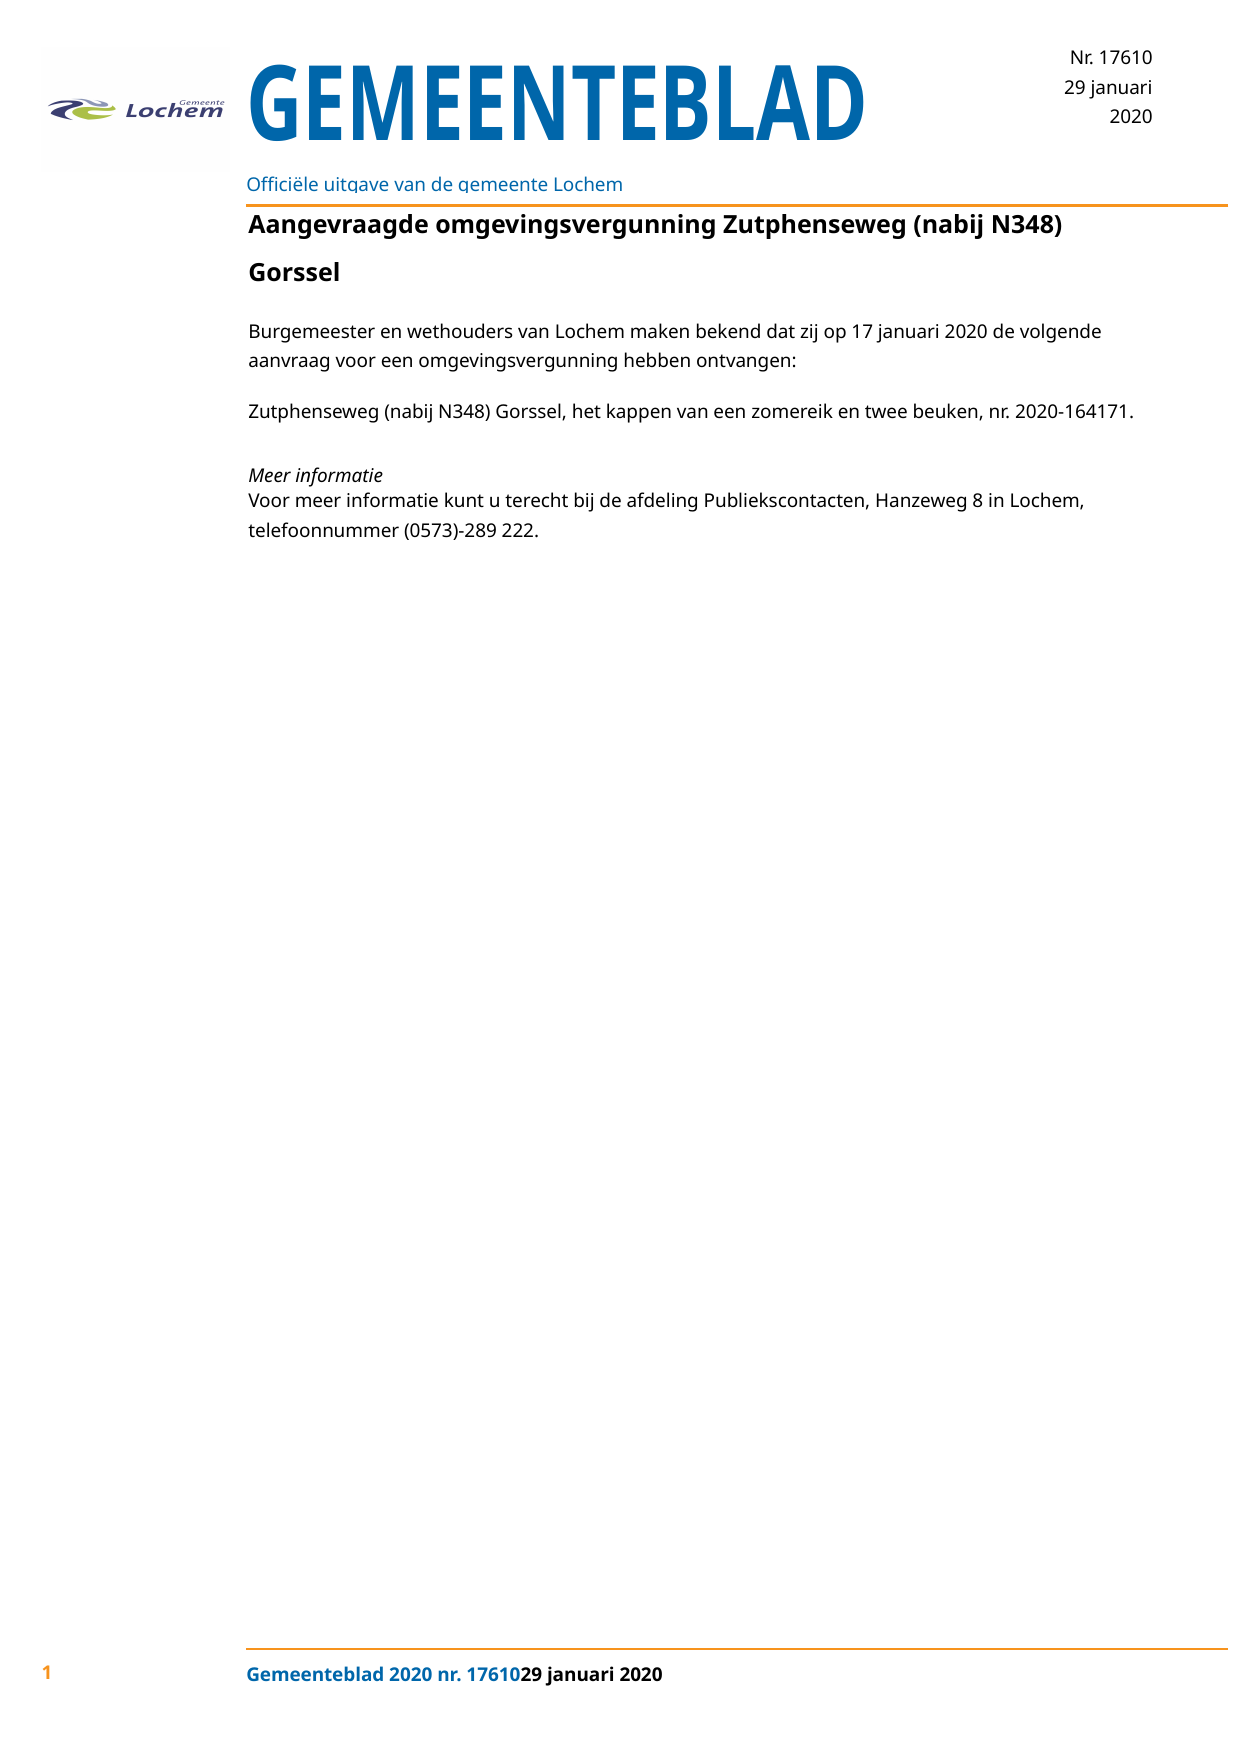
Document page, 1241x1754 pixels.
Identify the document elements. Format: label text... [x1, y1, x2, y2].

text Aangevraagde omgevingsvergunning Zutphenseweg (nabij N348) Gorssel [248, 207, 1152, 288]
text Zutphenseweg (nabij N348) Gorssel, het kappen van een zomereik en twee beuken, nr. 2020-164171. [248, 398, 1152, 424]
text Voor meer informatie kunt u terecht bij de afdeling Publiekscontacten, Hanzeweg 8 in Lochem, telefoonnummer (0573)-289 222. [248, 488, 1152, 543]
picture [41, 47, 231, 172]
text Meer informatie [248, 462, 1152, 488]
text Burgemeester en wethouders van Lochem maken bekend dat zij op 17 januari 2020 de volgende aanvraag voor een omgevingsvergunning hebben ontvangen: [248, 318, 1152, 373]
